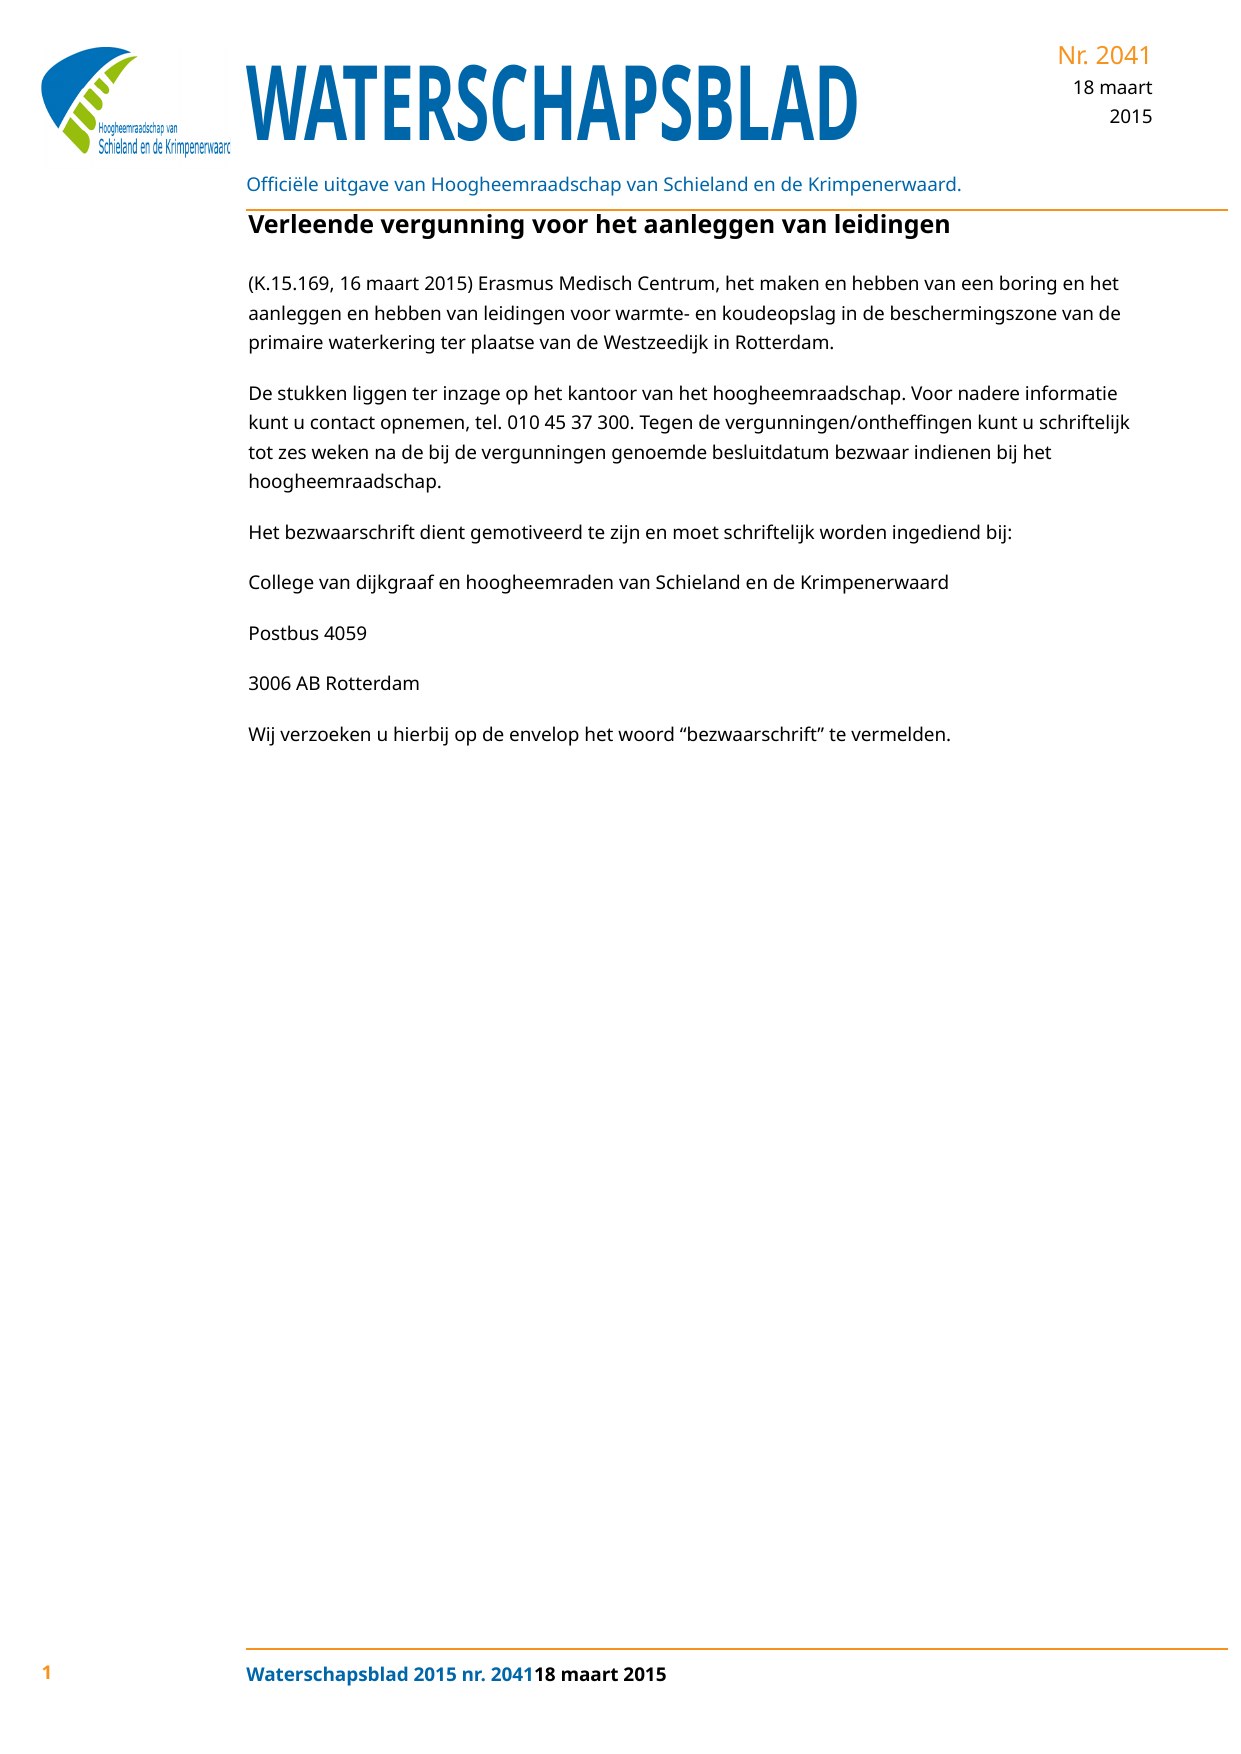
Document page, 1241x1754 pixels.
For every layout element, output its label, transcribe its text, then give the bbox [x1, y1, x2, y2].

text Verleende vergunning voor het aanleggen van leidingen [248, 211, 1152, 241]
text De stukken liggen ter inzage op het kantoor van het hoogheemraadschap. Voor nadere informatie kunt u contact opnemen, tel. 010 45 37 300. Tegen de vergunningen/ontheffingen kunt u schriftelijk tot zes weken na de bij de vergunningen genoemde besluitdatum bezwaar indienen bij het hoogheemraadschap. [248, 380, 1152, 494]
text College van dijkgraaf en hoogheemraden van Schieland en de Krimpenerwaard [248, 569, 1152, 595]
text 3006 AB Rotterdam [248, 670, 1152, 696]
picture [41, 47, 231, 172]
text Postbus 4059 [248, 620, 1152, 646]
text Het bezwaarschrift dient gemotiveerd te zijn en moet schriftelijk worden ingediend bij: [248, 519, 1152, 545]
text Wij verzoeken u hierbij op de envelop het woord “bezwaarschrift” te vermelden. [248, 721, 1152, 746]
text (K.15.169, 16 maart 2015) Erasmus Medisch Centrum, het maken en hebben van een boring en het aanleggen en hebben van leidingen voor warmte- en koudeopslag in de beschermingszone van de primaire waterkering ter plaatse van de Westzeedijk in Rotterdam. [248, 270, 1152, 355]
